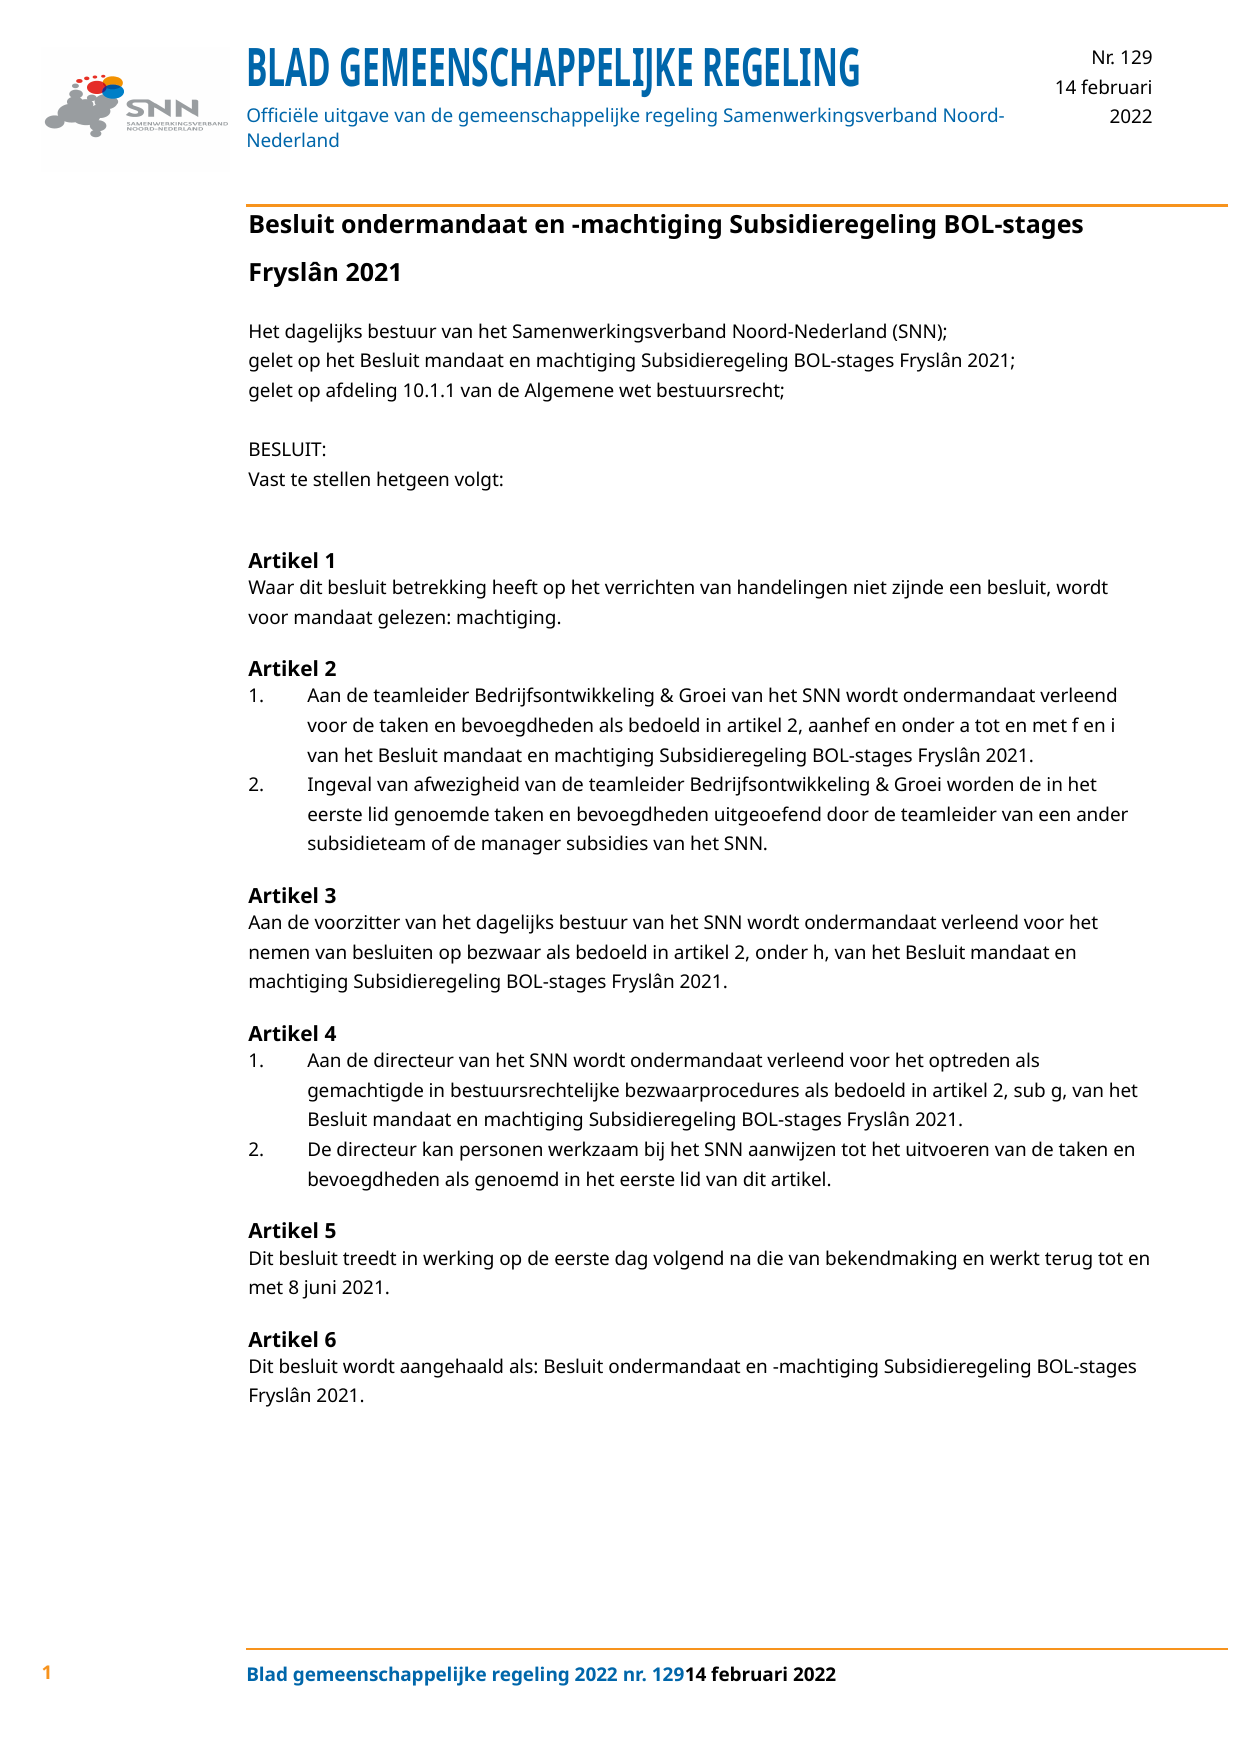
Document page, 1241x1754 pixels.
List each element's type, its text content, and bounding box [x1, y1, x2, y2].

text Artikel 5 [248, 1216, 1152, 1245]
text Dit besluit treedt in werking op de eerste dag volgend na die van bekendmaking en werkt terug tot en met 8 juni 2021. [248, 1245, 1152, 1300]
text BESLUIT: [248, 436, 1152, 462]
picture [41, 47, 231, 172]
text Het dagelijks bestuur van het Samenwerkingsverband Noord-Nederland (SNN); [248, 318, 1152, 344]
text Artikel 2 [248, 654, 1152, 683]
list Aan de directeur van het SNN wordt ondermandaat verleend voor het optreden als gemachtigde in bestuursrechtelijke bezwaarprocedures als bedoeld in artikel 2, sub g, van het Besluit mandaat en machtiging Subsidieregeling BOL-stages Fryslân 2021. [248, 1047, 1152, 1132]
text gelet op afdeling 10.1.1 van de Algemene wet bestuursrecht; [248, 377, 1152, 403]
text gelet op het Besluit mandaat en machtiging Subsidieregeling BOL-stages Fryslân 2021; [248, 347, 1152, 373]
text Aan de voorzitter van het dagelijks bestuur van het SNN wordt ondermandaat verleend voor het nemen van besluiten op bezwaar als bedoeld in artikel 2, onder h, van het Besluit mandaat en machtiging Subsidieregeling BOL-stages Fryslân 2021. [248, 909, 1152, 994]
text Dit besluit wordt aangehaald als: Besluit ondermandaat en -machtiging Subsidieregeling BOL-stages Fryslân 2021. [248, 1353, 1152, 1408]
list Aan de teamleider Bedrijfsontwikkeling & Groei van het SNN wordt ondermandaat verleend voor de taken en bevoegdheden als bedoeld in artikel 2, aanhef en onder a tot en met f en i van het Besluit mandaat en machtiging Subsidieregeling BOL-stages Fryslân 2021. [248, 683, 1152, 768]
text Vast te stellen hetgeen volgt: [248, 466, 1152, 492]
text Artikel 6 [248, 1325, 1152, 1353]
text Waar dit besluit betrekking heeft op het verrichten van handelingen niet zijnde een besluit, wordt voor mandaat gelezen: machtiging. [248, 574, 1152, 629]
text Artikel 1 [248, 546, 1152, 574]
list Ingeval van afwezigheid van de teamleider Bedrijfsontwikkeling & Groei worden de in het eerste lid genoemde taken en bevoegdheden uitgeoefend door de teamleider van een ander subsidieteam of de manager subsidies van het SNN. [248, 771, 1152, 856]
text Besluit ondermandaat en -machtiging Subsidieregeling BOL-stages Fryslân 2021 [248, 207, 1152, 288]
text Artikel 3 [248, 881, 1152, 909]
list De directeur kan personen werkzaam bij het SNN aanwijzen tot het uitvoeren van de taken en bevoegdheden als genoemd in het eerste lid van dit artikel. [248, 1136, 1152, 1192]
text Artikel 4 [248, 1019, 1152, 1047]
